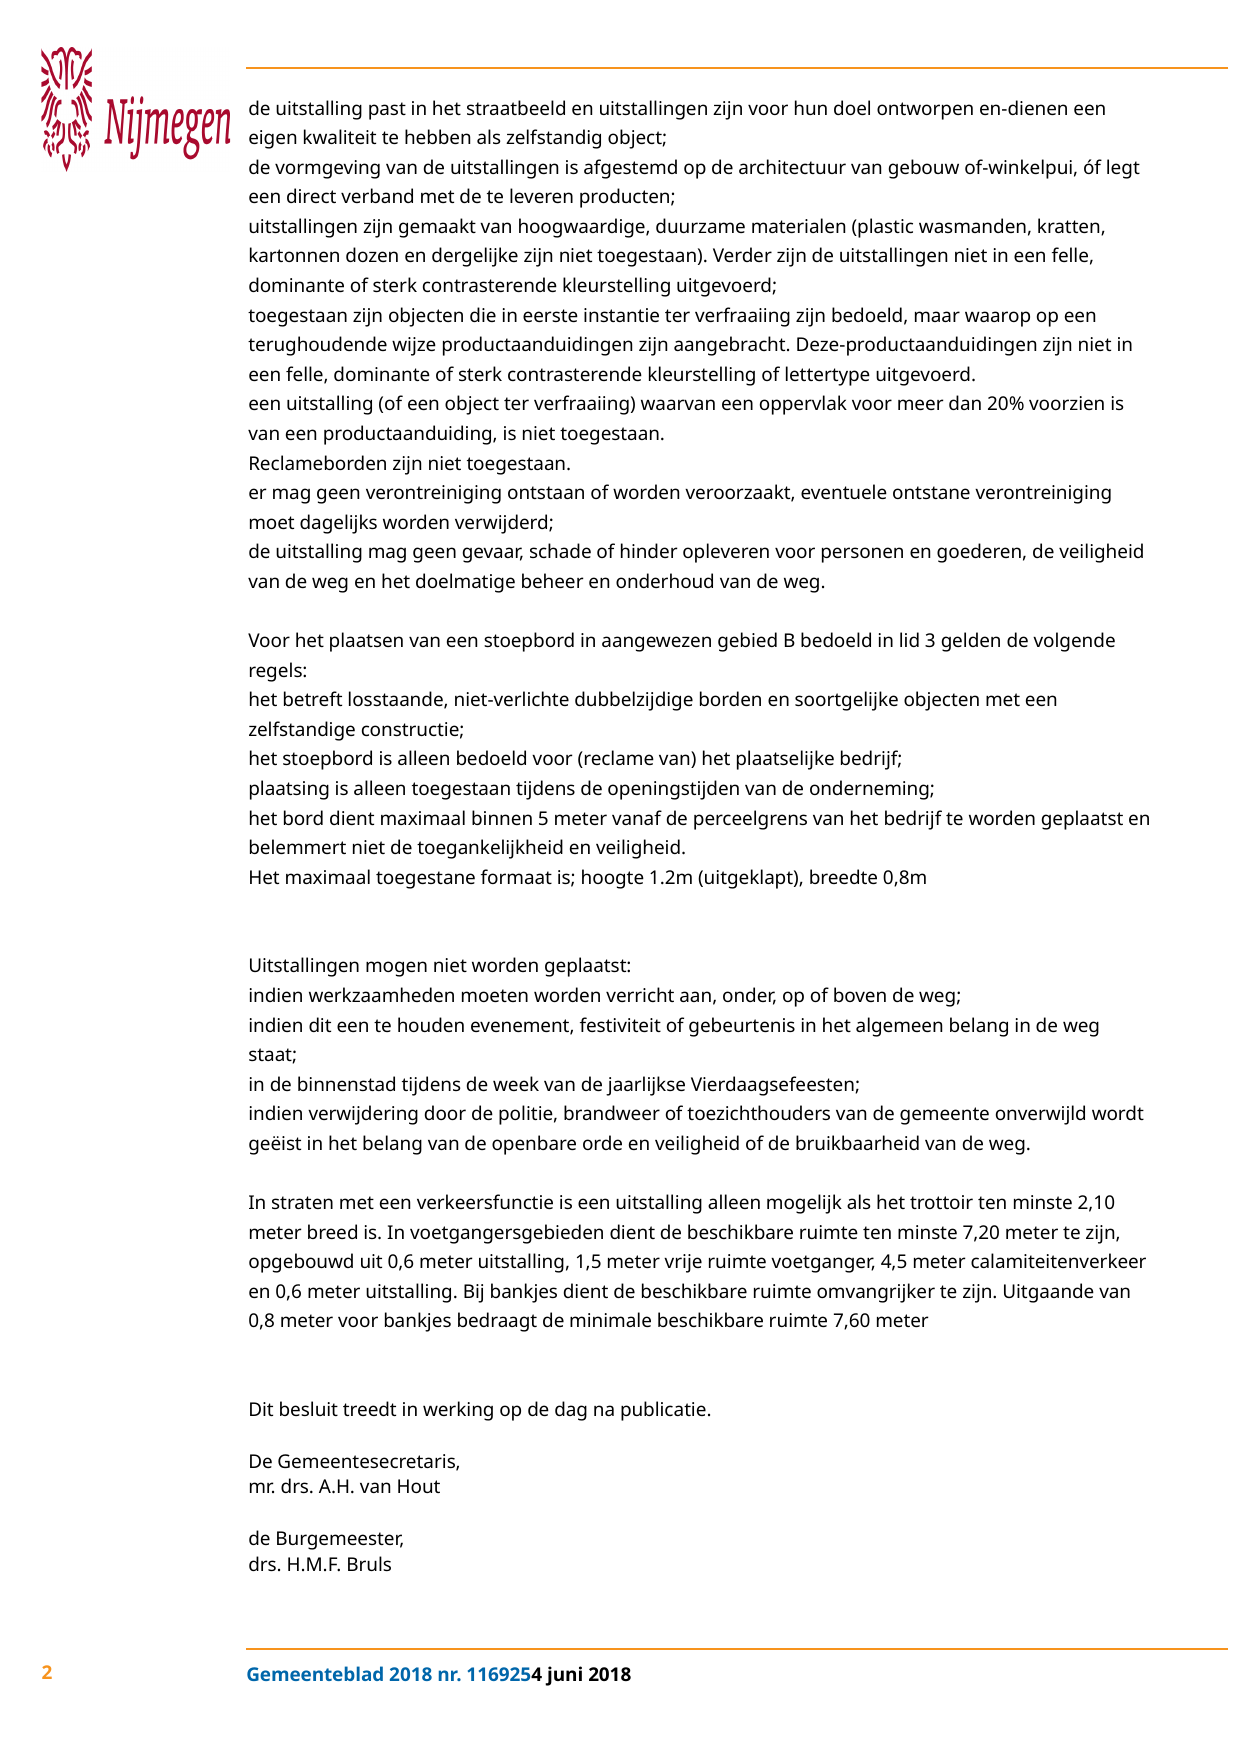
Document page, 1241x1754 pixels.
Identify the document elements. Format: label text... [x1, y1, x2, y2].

picture [41, 47, 231, 172]
text de Burgemeester, [248, 1525, 1152, 1551]
text Het maximaal toegestane formaat is; hoogte 1.2m (uitgeklapt), breedte 0,8m [248, 864, 1152, 890]
text De Gemeentesecretaris, [248, 1448, 1152, 1474]
text indien werkzaamheden moeten worden verricht aan, onder, op of boven de weg; [248, 982, 1152, 1008]
text indien dit een te houden evenement, festiviteit of gebeurtenis in het algemeen belang in de weg staat; [248, 1012, 1152, 1067]
text Voor het plaatsen van een stoepbord in aangewezen gebied B bedoeld in lid 3 gelden de volgende regels: [248, 627, 1152, 683]
text een uitstalling (of een object ter verfraaiing) waarvan een oppervlak voor meer dan 20% voorzien is van een productaanduiding, is niet toegestaan. [248, 391, 1152, 446]
text het betreft losstaande, niet-verlichte dubbelzijdige borden en soortgelijke objecten met een zelfstandige constructie; [248, 686, 1152, 742]
text Dit besluit treedt in werking op de dag na publicatie. [248, 1396, 1152, 1422]
text de vormgeving van de uitstallingen is afgestemd op de architectuur van gebouw of-winkelpui, óf legt een direct verband met de te leveren producten; [248, 154, 1152, 209]
text in de binnenstad tijdens de week van de jaarlijkse Vierdaagsefeesten; [248, 1071, 1152, 1097]
text uitstallingen zijn gemaakt van hoogwaardige, duurzame materialen (plastic wasmanden, kratten, kartonnen dozen en dergelijke zijn niet toegestaan). Verder zijn de uitstallingen niet in een felle, dominante of sterk contrasterende kleurstelling uitgevoerd; [248, 213, 1152, 298]
text drs. H.M.F. Bruls [248, 1551, 1152, 1577]
text plaatsing is alleen toegestaan tijdens de openingstijden van de onderneming; [248, 775, 1152, 801]
text Reclameborden zijn niet toegestaan. [248, 450, 1152, 476]
text het stoepbord is alleen bedoeld voor (reclame van) het plaatselijke bedrijf; [248, 746, 1152, 771]
text het bord dient maximaal binnen 5 meter vanaf de perceelgrens van het bedrijf te worden geplaatst en belemmert niet de toegankelijkheid en veiligheid. [248, 805, 1152, 860]
text de uitstalling past in het straatbeeld en uitstallingen zijn voor hun doel ontworpen en-dienen een eigen kwaliteit te hebben als zelfstandig object; [248, 95, 1152, 150]
text In straten met een verkeersfunctie is een uitstalling alleen mogelijk als het trottoir ten minste 2,10 meter breed is. In voetgangersgebieden dient de beschikbare ruimte ten minste 7,20 meter te zijn, opgebouwd uit 0,6 meter uitstalling, 1,5 meter vrije ruimte voetganger, 4,5 meter calamiteitenverkeer en 0,6 meter uitstalling. Bij bankjes dient de beschikbare ruimte omvangrijker te zijn. Uitgaande van 0,8 meter voor bankjes bedraagt de minimale beschikbare ruimte 7,60 meter [248, 1189, 1152, 1333]
text er mag geen verontreiniging ontstaan of worden veroorzaakt, eventuele ontstane verontreiniging moet dagelijks worden verwijderd; [248, 479, 1152, 535]
text de uitstalling mag geen gevaar, schade of hinder opleveren voor personen en goederen, de veiligheid van de weg en het doelmatige beheer en onderhoud van de weg. [248, 538, 1152, 594]
text toegestaan zijn objecten die in eerste instantie ter verfraaiing zijn bedoeld, maar waarop op een terughoudende wijze productaanduidingen zijn aangebracht. Deze-productaanduidingen zijn niet in een felle, dominante of sterk contrasterende kleurstelling of lettertype uitgevoerd. [248, 302, 1152, 387]
text mr. drs. A.H. van Hout [248, 1474, 1152, 1499]
text indien verwijdering door de politie, brandweer of toezichthouders van de gemeente onverwijld wordt geëist in het belang van de openbare orde en veiligheid of de bruikbaarheid van de weg. [248, 1101, 1152, 1156]
text Uitstallingen mogen niet worden geplaatst: [248, 953, 1152, 978]
